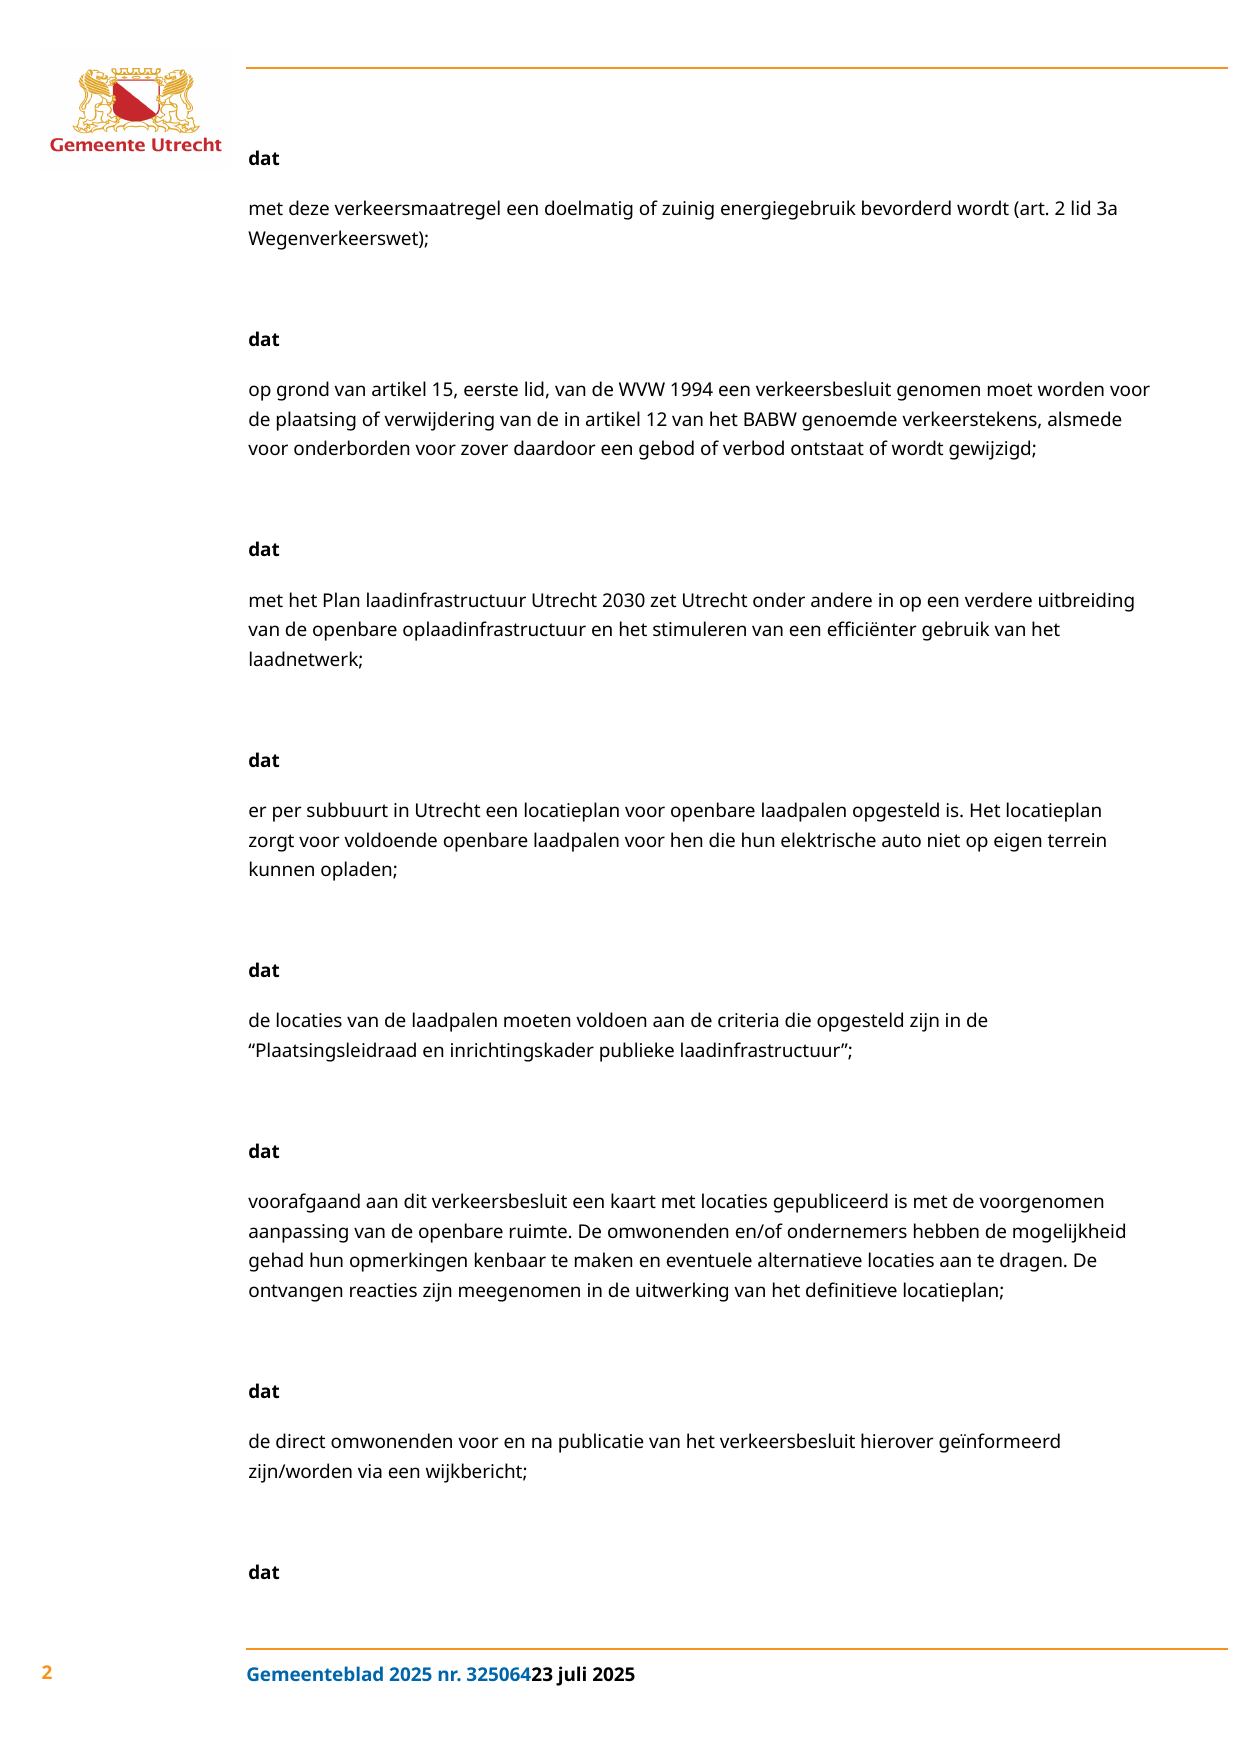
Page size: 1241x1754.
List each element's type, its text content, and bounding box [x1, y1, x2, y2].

text de locaties van de laadpalen moeten voldoen aan de criteria die opgesteld zijn in de “Plaatsingsleidraad en inrichtingskader publieke laadinfrastructuur”; [248, 1008, 1152, 1063]
text dat [248, 145, 1152, 171]
text voorafgaand aan dit verkeersbesluit een kaart met locaties gepubliceerd is met de voorgenomen aanpassing van de openbare ruimte. De omwonenden en/of ondernemers hebben de mogelijkheid gehad hun opmerkingen kenbaar te maken en eventuele alternatieve locaties aan te dragen. De ontvangen reacties zijn meegenomen in de uitwerking van het definitieve locatieplan; [248, 1188, 1152, 1303]
text dat [248, 536, 1152, 562]
text met het Plan laadinfrastructuur Utrecht 2030 zet Utrecht onder andere in op een verdere uitbreiding van de openbare oplaadinfrastructuur en het stimuleren van een efficiënter gebruik van het laadnetwerk; [248, 587, 1152, 672]
picture [41, 47, 231, 172]
text de direct omwonenden voor en na publicatie van het verkeersbesluit hierover geïnformeerd zijn/worden via een wijkbericht; [248, 1428, 1152, 1484]
text dat [248, 1138, 1152, 1164]
text er per subbuurt in Utrecht een locatieplan voor openbare laadpalen opgesteld is. Het locatieplan zorgt voor voldoende openbare laadpalen voor hen die hun elektrische auto niet op eigen terrein kunnen opladen; [248, 797, 1152, 882]
text dat [248, 326, 1152, 352]
text dat [248, 747, 1152, 773]
text met deze verkeersmaatregel een doelmatig of zuinig energiegebruik bevorderd wordt (art. 2 lid 3a Wegenverkeerswet); [248, 196, 1152, 251]
text dat [248, 957, 1152, 983]
text dat [248, 1378, 1152, 1404]
text dat [248, 1559, 1152, 1585]
text op grond van artikel 15, eerste lid, van de WVW 1994 een verkeersbesluit genomen moet worden voor de plaatsing of verwijdering van de in artikel 12 van het BABW genoemde verkeerstekens, alsmede voor onderborden voor zover daardoor een gebod of verbod ontstaat of wordt gewijzigd; [248, 376, 1152, 461]
